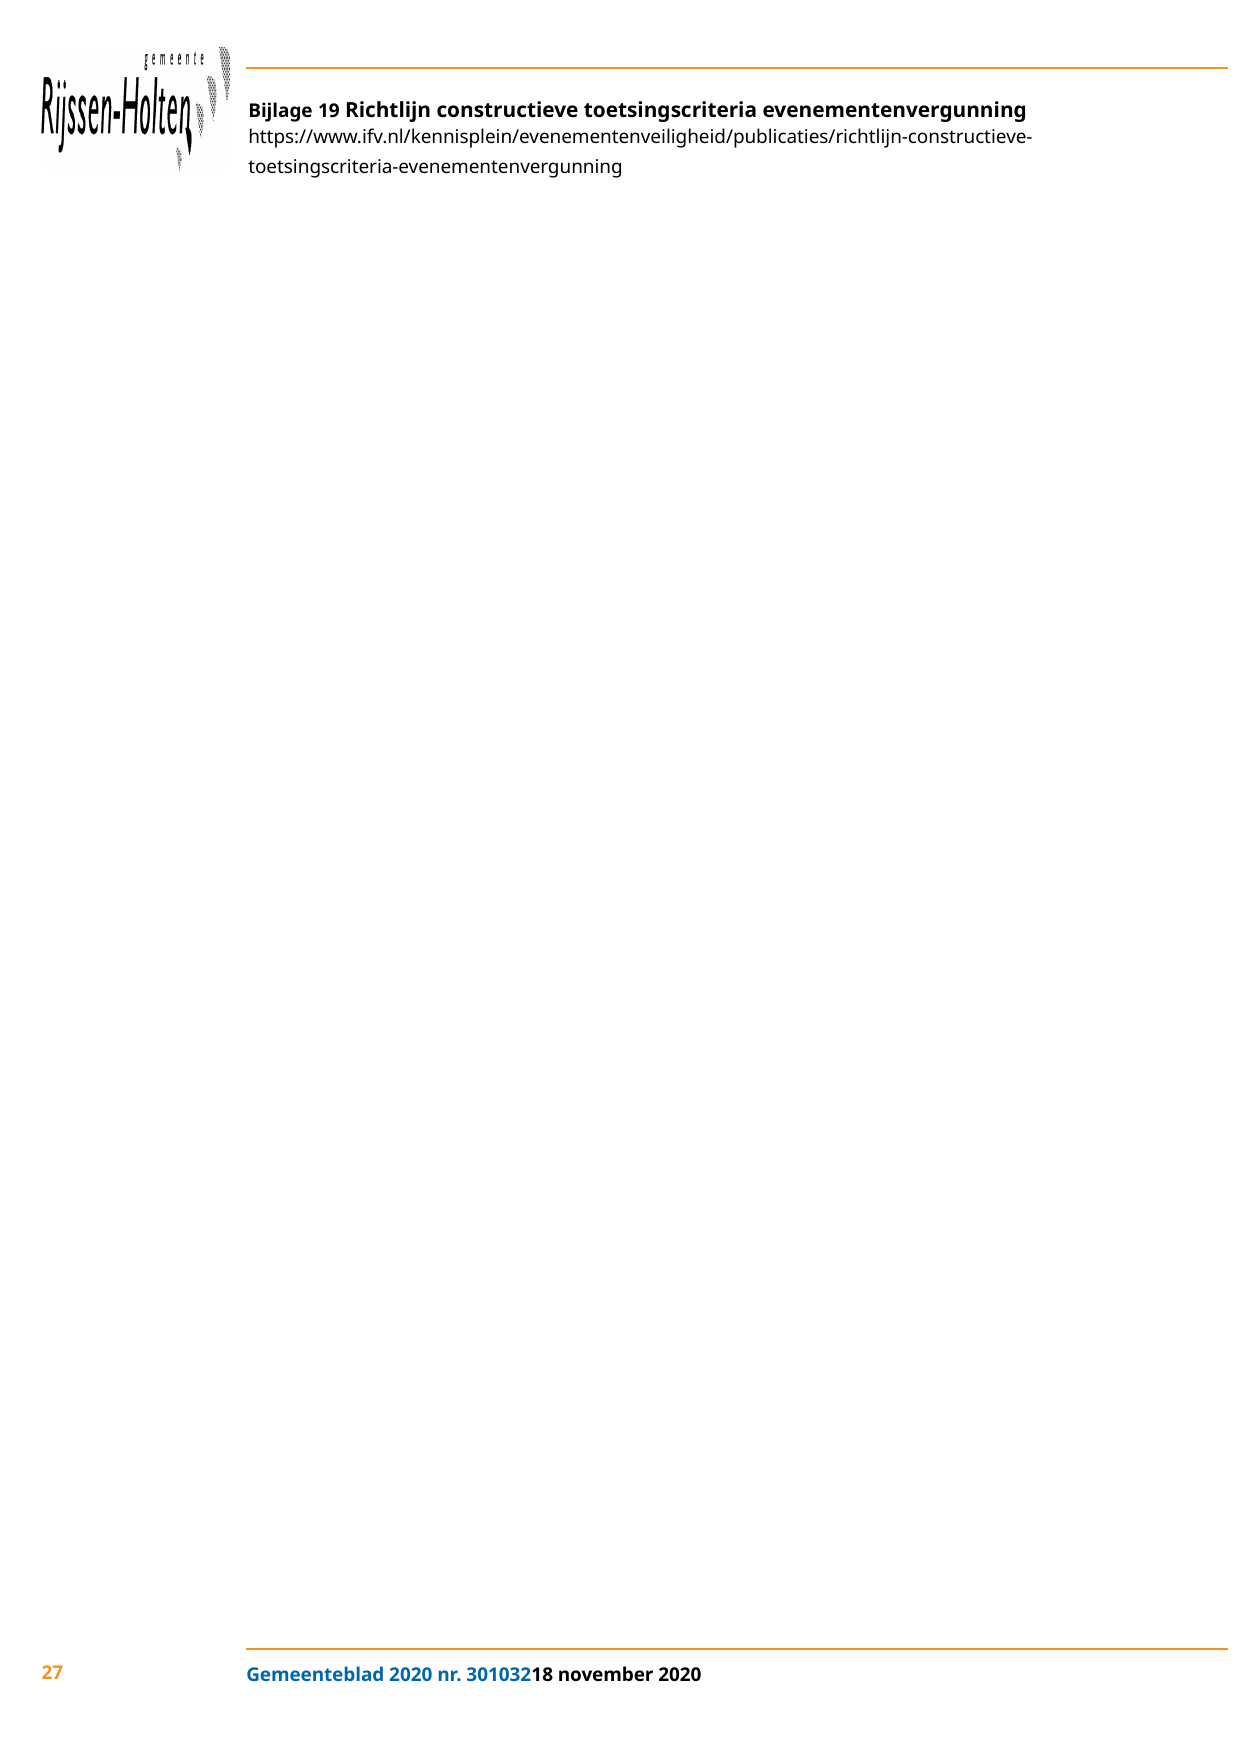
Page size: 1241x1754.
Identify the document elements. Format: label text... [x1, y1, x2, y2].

text Bijlage 19 Richtlijn constructieve toetsingscriteria evenementenvergunning [248, 95, 1152, 123]
picture [41, 47, 231, 172]
text https://www.ifv.nl/kennisplein/evenementenveiligheid/publicaties/richtlijn-constructieve-toetsingscriteria-evenementenvergunning [248, 123, 1152, 179]
